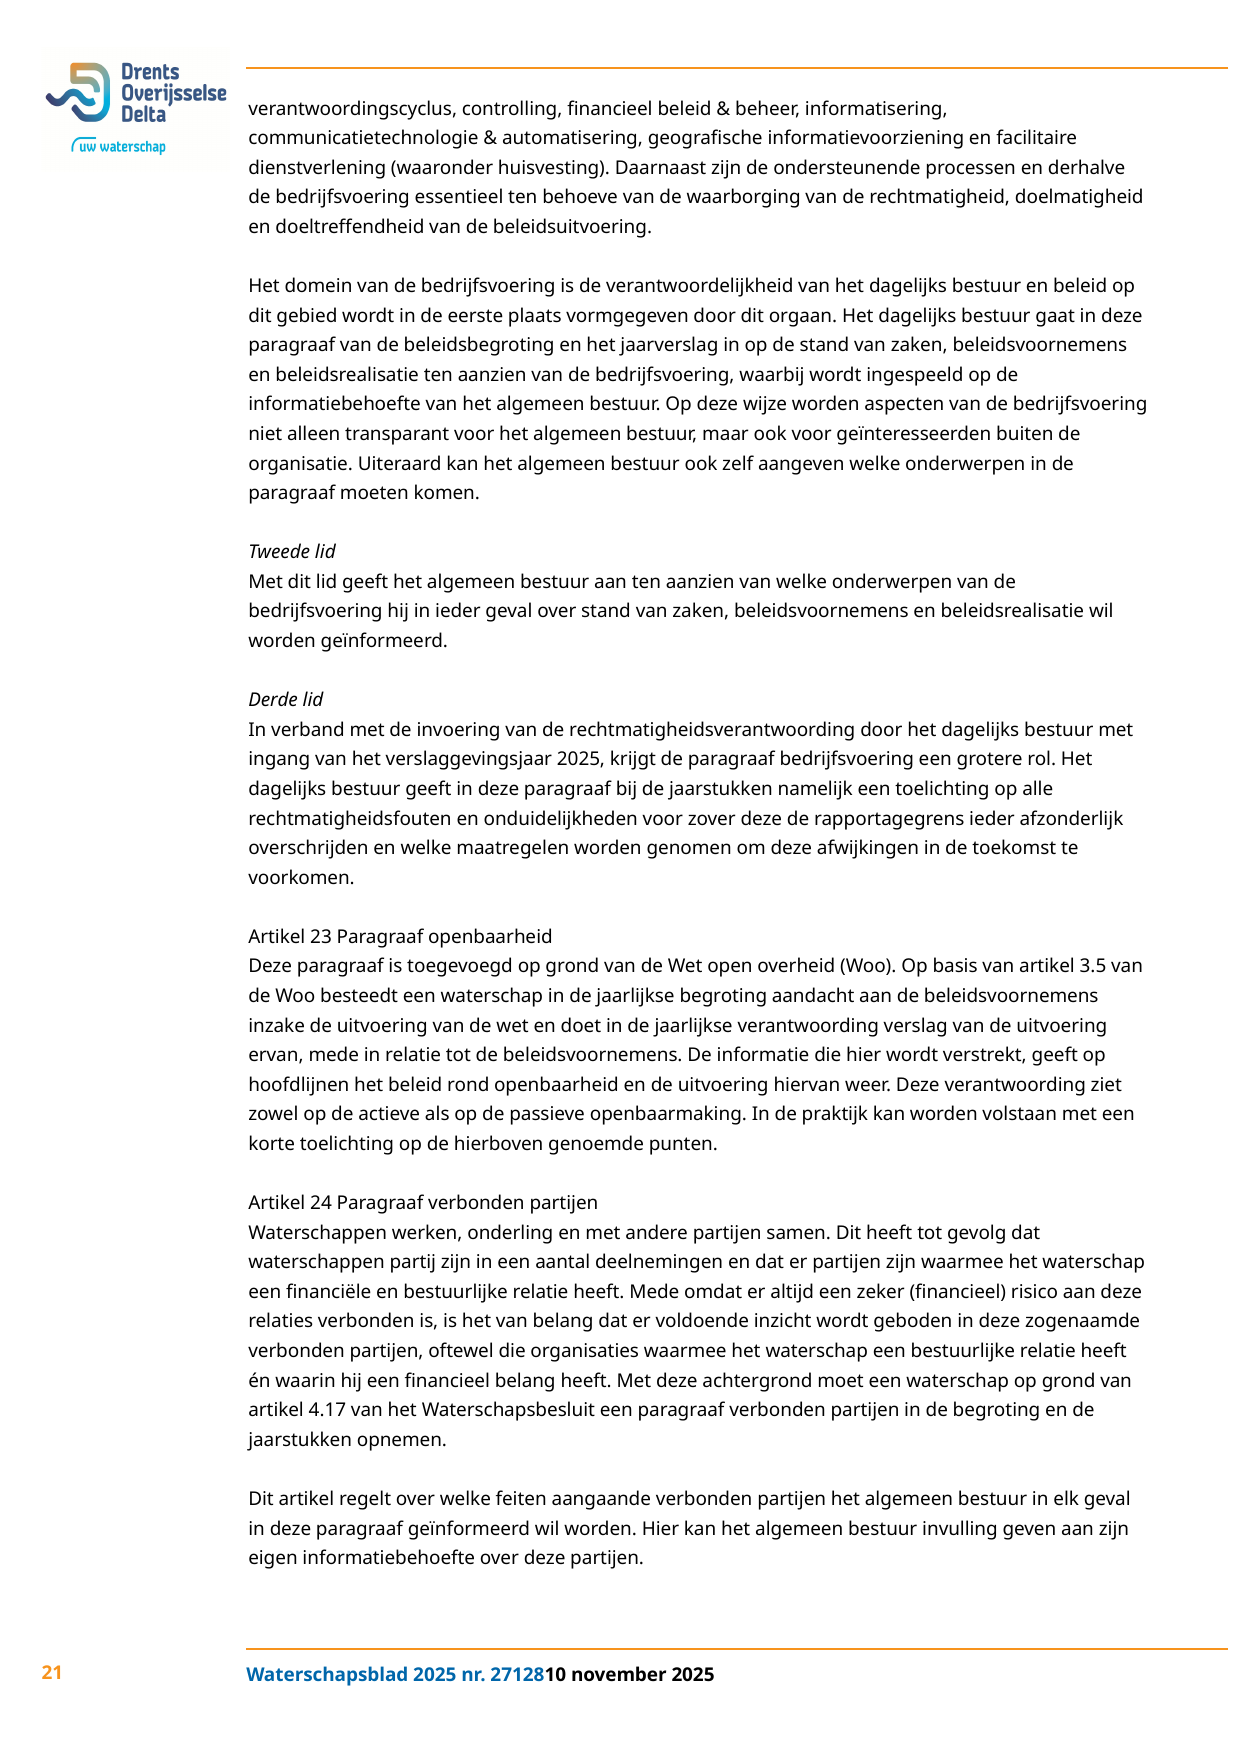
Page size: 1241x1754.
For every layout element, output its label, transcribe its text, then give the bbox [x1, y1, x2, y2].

text Waterschappen werken, onderling en met andere partijen samen. Dit heeft tot gevolg dat waterschappen partij zijn in een aantal deelnemingen en dat er partijen zijn waarmee het waterschap een financiële en bestuurlijke relatie heeft. Mede omdat er altijd een zeker (financieel) risico aan deze relaties verbonden is, is het van belang dat er voldoende inzicht wordt geboden in deze zogenaamde verbonden partijen, oftewel die organisaties waarmee het waterschap een bestuurlijke relatie heeft én waarin hij een financieel belang heeft. Met deze achtergrond moet een waterschap op grond van artikel 4.17 van het Waterschapsbesluit een paragraaf verbonden partijen in de begroting en de jaarstukken opnemen. [248, 1219, 1152, 1452]
text In verband met de invoering van de rechtmatigheidsverantwoording door het dagelijks bestuur met ingang van het verslaggevingsjaar 2025, krijgt de paragraaf bedrijfsvoering een grotere rol. Het dagelijks bestuur geeft in deze paragraaf bij de jaarstukken namelijk een toelichting op alle rechtmatigheidsfouten en onduidelijkheden voor zover deze de rapportagegrens ieder afzonderlijk overschrijden en welke maatregelen worden genomen om deze afwijkingen in de toekomst te voorkomen. [248, 716, 1152, 890]
text Tweede lid [248, 538, 1152, 564]
text Met dit lid geeft het algemeen bestuur aan ten aanzien van welke onderwerpen van de bedrijfsvoering hij in ieder geval over stand van zaken, beleidsvoornemens en beleidsrealisatie wil worden geïnformeerd. [248, 568, 1152, 653]
text Het domein van de bedrijfsvoering is de verantwoordelijkheid van het dagelijks bestuur en beleid op dit gebied wordt in de eerste plaats vormgegeven door dit orgaan. Het dagelijks bestuur gaat in deze paragraaf van de beleidsbegroting en het jaarverslag in op de stand van zaken, beleidsvoornemens en beleidsrealisatie ten aanzien van de bedrijfsvoering, waarbij wordt ingespeeld op de informatiebehoefte van het algemeen bestuur. Op deze wijze worden aspecten van de bedrijfsvoering niet alleen transparant voor het algemeen bestuur, maar ook voor geïnteresseerden buiten de organisatie. Uiteraard kan het algemeen bestuur ook zelf aangeven welke onderwerpen in de paragraaf moeten komen. [248, 272, 1152, 505]
text Dit artikel regelt over welke feiten aangaande verbonden partijen het algemeen bestuur in elk geval in deze paragraaf geïnformeerd wil worden. Hier kan het algemeen bestuur invulling geven aan zijn eigen informatiebehoefte over deze partijen. [248, 1485, 1152, 1570]
text Derde lid [248, 686, 1152, 712]
text Artikel 24 Paragraaf verbonden partijen [248, 1189, 1152, 1215]
picture [41, 47, 231, 172]
text Deze paragraaf is toegevoegd op grond van de Wet open overheid (Woo). Op basis van artikel 3.5 van de Woo besteedt een waterschap in de jaarlijkse begroting aandacht aan de beleidsvoornemens inzake de uitvoering van de wet en doet in de jaarlijkse verantwoording verslag van de uitvoering ervan, mede in relatie tot de beleidsvoornemens. De informatie die hier wordt verstrekt, geeft op hoofdlijnen het beleid rond openbaarheid en de uitvoering hiervan weer. Deze verantwoording ziet zowel op de actieve als op de passieve openbaarmaking. In de praktijk kan worden volstaan met een korte toelichting op de hierboven genoemde punten. [248, 953, 1152, 1156]
text verantwoordingscyclus, controlling, financieel beleid & beheer, informatisering, communicatietechnologie & automatisering, geografische informatievoorziening en facilitaire dienstverlening (waaronder huisvesting). Daarnaast zijn de ondersteunende processen en derhalve de bedrijfsvoering essentieel ten behoeve van de waarborging van de rechtmatigheid, doelmatigheid en doeltreffendheid van de beleidsuitvoering. [248, 95, 1152, 239]
text Artikel 23 Paragraaf openbaarheid [248, 923, 1152, 949]
